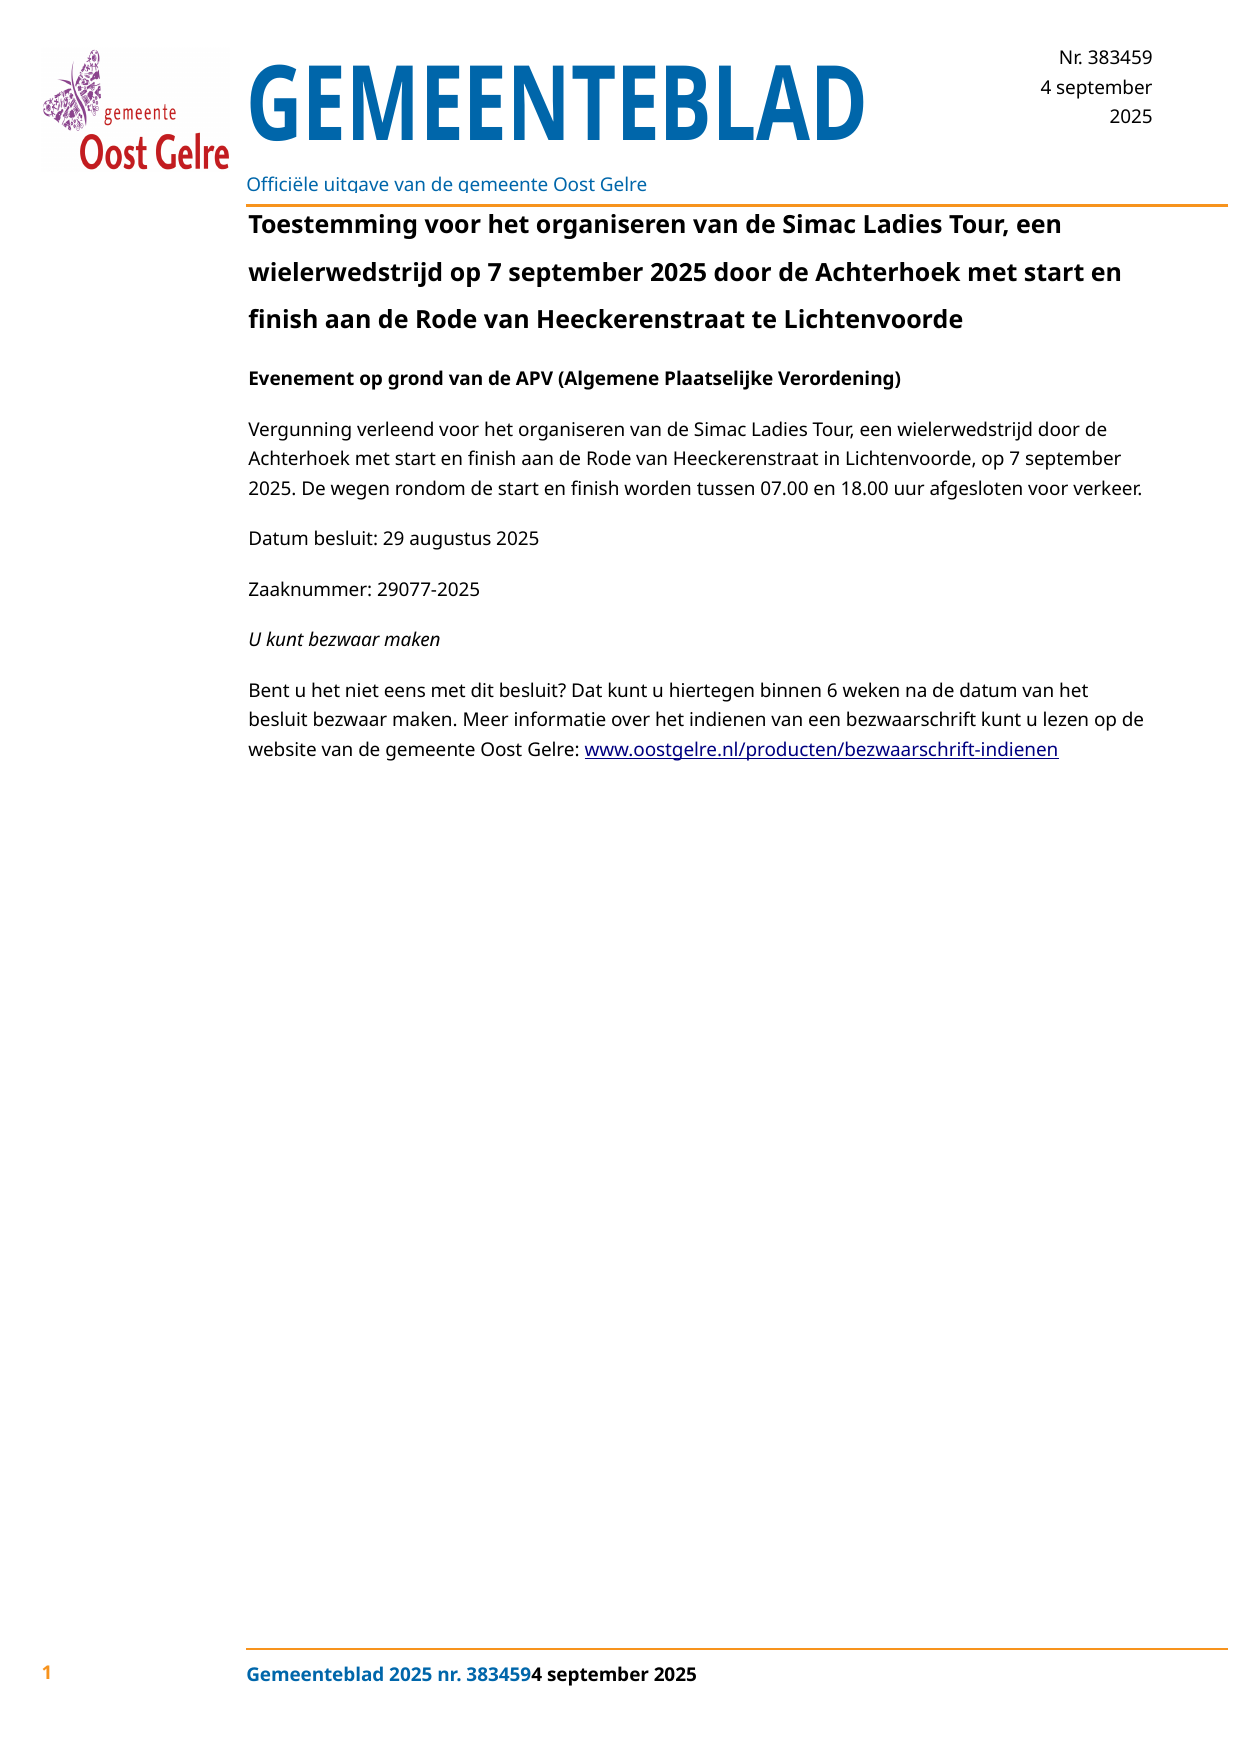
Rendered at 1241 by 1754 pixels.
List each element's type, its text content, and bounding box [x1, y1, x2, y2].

text Zaaknummer: 29077-2025 [248, 576, 1152, 602]
text Toestemming voor het organiseren van de Simac Ladies Tour, een wielerwedstrijd op 7 september 2025 door de Achterhoek met start en finish aan de Rode van Heeckerenstraat te Lichtenvoorde [248, 207, 1152, 336]
text Datum besluit: 29 augustus 2025 [248, 526, 1152, 551]
text Bent u het niet eens met dit besluit? Dat kunt u hiertegen binnen 6 weken na de datum van het besluit bezwaar maken. Meer informatie over het indienen van een bezwaarschrift kunt u lezen op de website van de gemeente Oost Gelre: www.oostgelre.nl/producten/bezwaarschrift-indienen [248, 677, 1152, 762]
text Vergunning verleend voor het organiseren van de Simac Ladies Tour, een wielerwedstrijd door de Achterhoek met start en finish aan de Rode van Heeckerenstraat in Lichtenvoorde, op 7 september 2025. De wegen rondom de start en finish worden tussen 07.00 en 18.00 uur afgesloten voor verkeer. [248, 416, 1152, 501]
picture [41, 47, 231, 172]
text Evenement op grond van de APV (Algemene Plaatselijke Verordening) [248, 366, 1152, 391]
text U kunt bezwaar maken [248, 626, 1152, 652]
